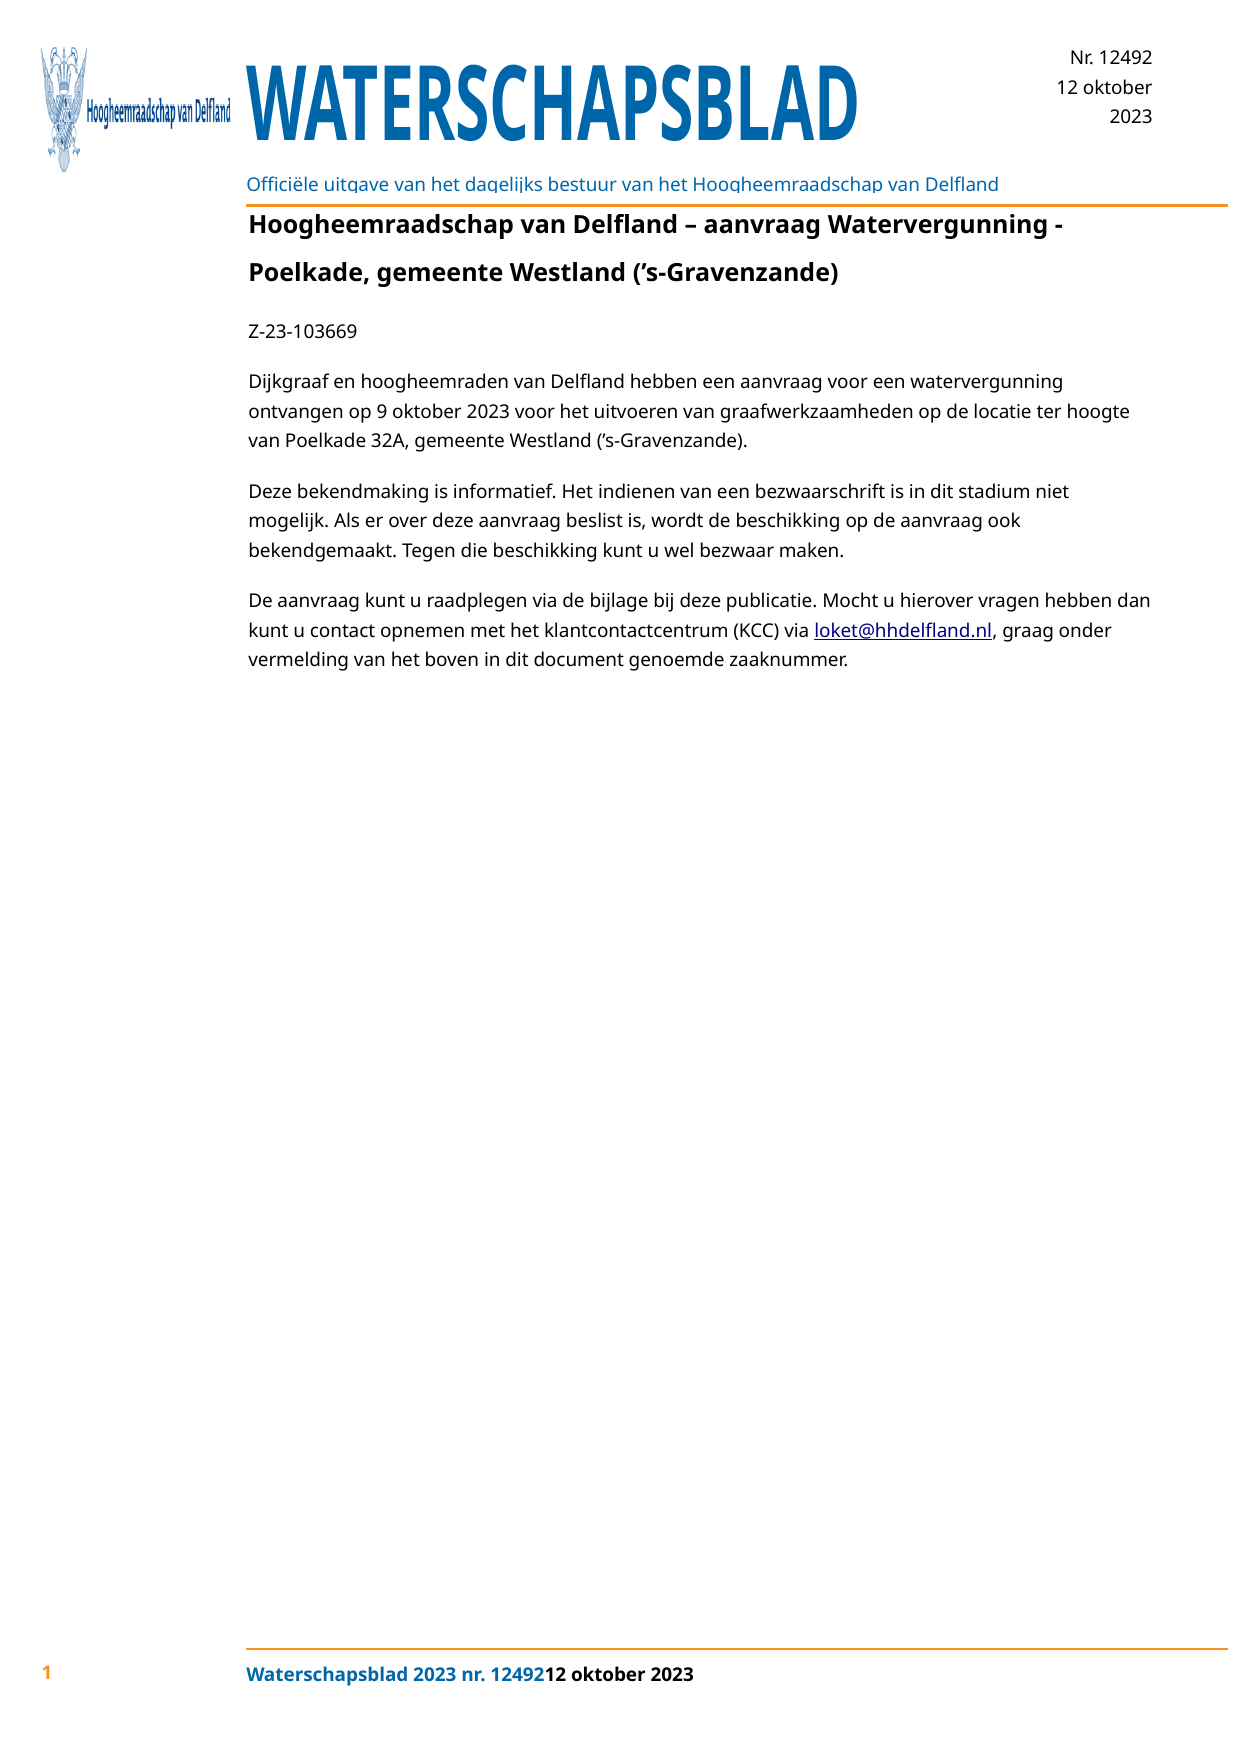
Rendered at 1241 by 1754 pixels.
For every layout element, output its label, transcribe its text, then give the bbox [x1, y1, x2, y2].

text Z-23-103669 [248, 318, 1152, 344]
text De aanvraag kunt u raadplegen via de bijlage bij deze publicatie. Mocht u hierover vragen hebben dan kunt u contact opnemen met het klantcontactcentrum (KCC) via loket@hhdelfland.nl, graag onder vermelding van het boven in dit document genoemde zaaknummer. [248, 587, 1152, 672]
text Hoogheemraadschap van Delfland – aanvraag Watervergunning - Poelkade, gemeente Westland (’s-Gravenzande) [248, 207, 1152, 288]
picture [41, 47, 231, 172]
text Dijkgraaf en hoogheemraden van Delfland hebben een aanvraag voor een watervergunning ontvangen op 9 oktober 2023 voor het uitvoeren van graafwerkzaamheden op de locatie ter hoogte van Poelkade 32A, gemeente Westland (’s-Gravenzande). [248, 368, 1152, 453]
text Deze bekendmaking is informatief. Het indienen van een bezwaarschrift is in dit stadium niet mogelijk. Als er over deze aanvraag beslist is, wordt de beschikking op de aanvraag ook bekendgemaakt. Tegen die beschikking kunt u wel bezwaar maken. [248, 478, 1152, 563]
